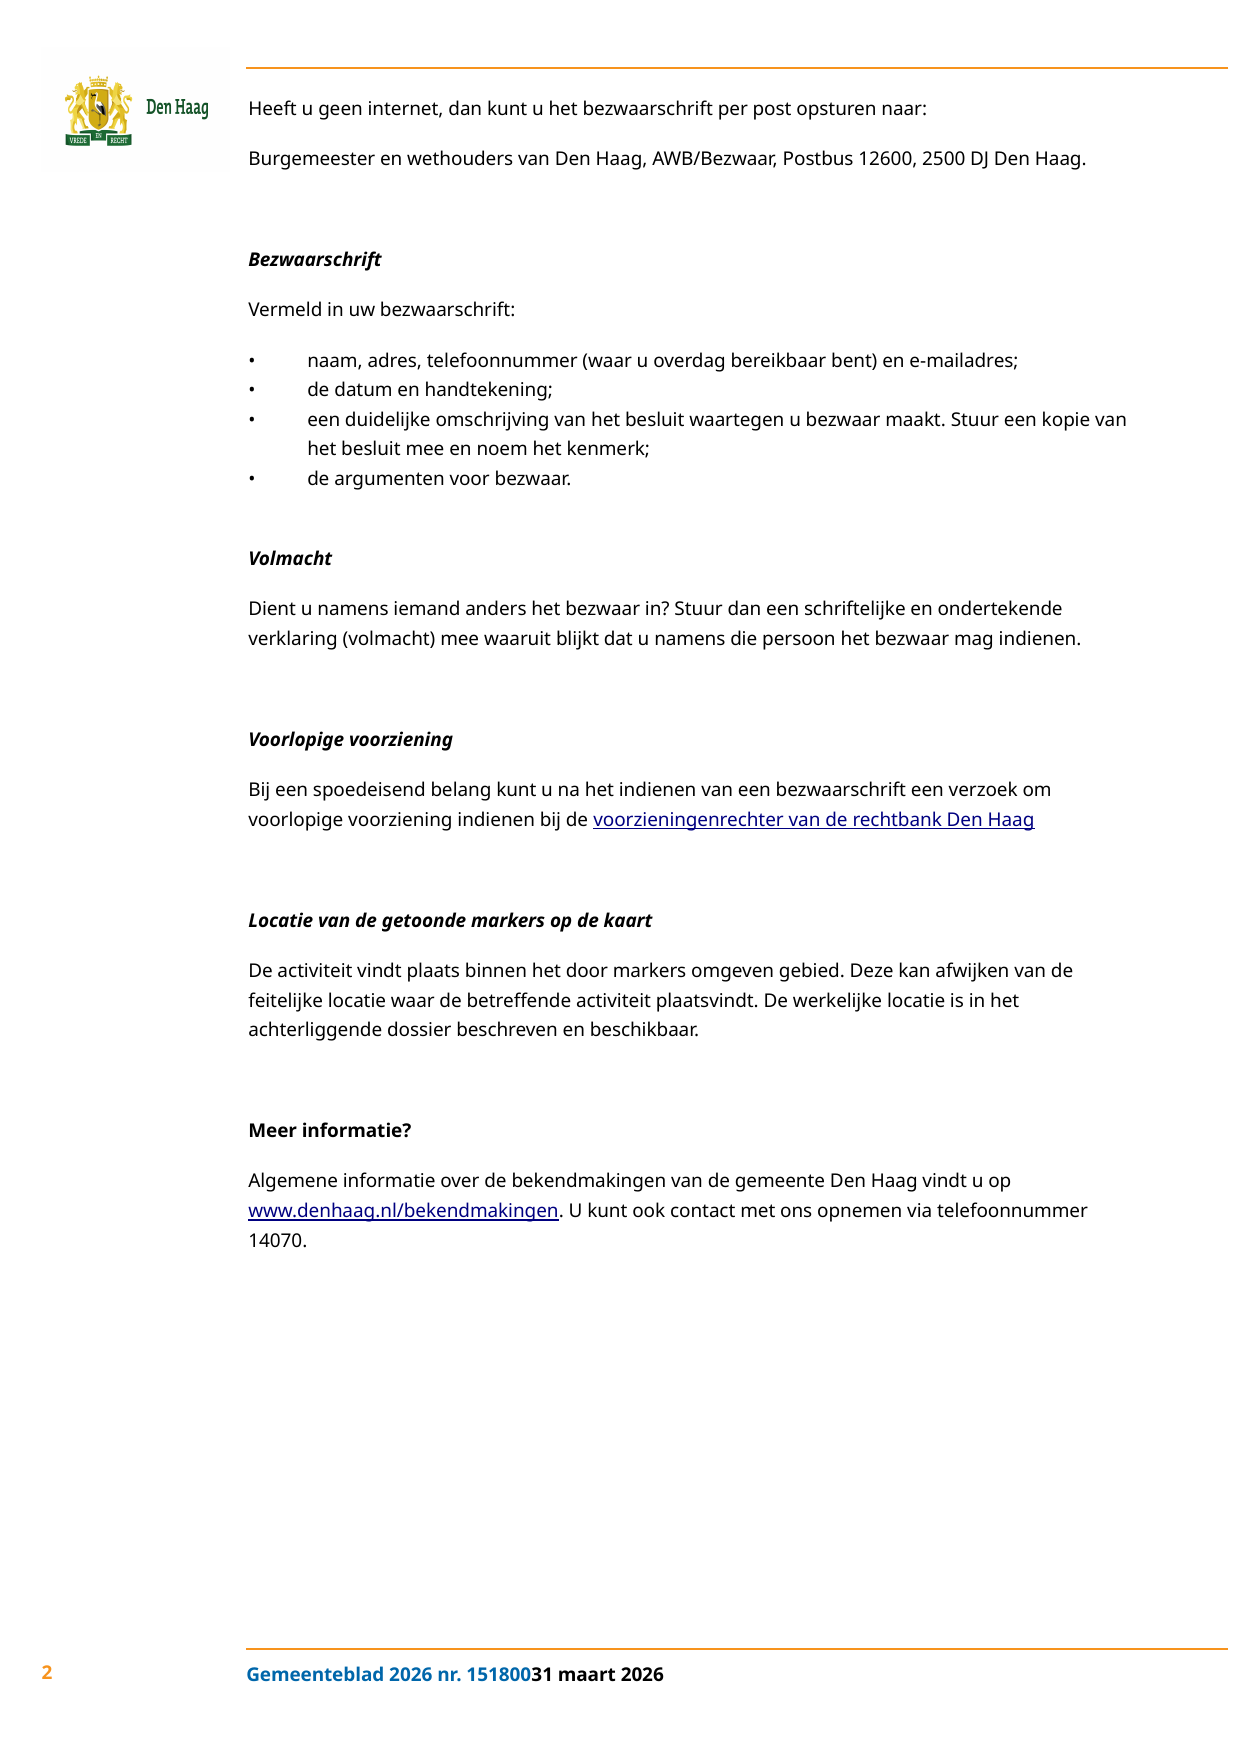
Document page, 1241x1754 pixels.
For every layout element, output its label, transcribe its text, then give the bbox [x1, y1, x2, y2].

text De activiteit vindt plaats binnen het door markers omgeven gebied. Deze kan afwijken van de feitelijke locatie waar de betreffende activiteit plaatsvindt. De werkelijke locatie is in het achterliggende dossier beschreven en beschikbaar. [248, 957, 1152, 1042]
picture [41, 47, 231, 172]
list naam, adres, telefoonnummer (waar u overdag bereikbaar bent) en e-mailadres; [248, 347, 1152, 373]
text Bij een spoedeisend belang kunt u na het indienen van een bezwaarschrift een verzoek om voorlopige voorziening indienen bij de voorzieningenrechter van de rechtbank Den Haag [248, 776, 1152, 832]
list de datum en handtekening; [248, 376, 1152, 402]
list een duidelijke omschrijving van het besluit waartegen u bezwaar maakt. Stuur een kopie van het besluit mee en noem het kenmerk; [248, 406, 1152, 461]
text Meer informatie? [248, 1117, 1152, 1143]
text Bezwaarschrift [248, 246, 1152, 272]
text Burgemeester en wethouders van Den Haag, AWB/Bezwaar, Postbus 12600, 2500 DJ Den Haag. [248, 145, 1152, 171]
text Locatie van de getoonde markers op de kaart [248, 907, 1152, 933]
text Volmacht [248, 545, 1152, 571]
text Dient u namens iemand anders het bezwaar in? Stuur dan een schriftelijke en ondertekende verklaring (volmacht) mee waaruit blijkt dat u namens die persoon het bezwaar mag indienen. [248, 596, 1152, 651]
text Vermeld in uw bezwaarschrift: [248, 296, 1152, 322]
text Algemene informatie over de bekendmakingen van de gemeente Den Haag vindt u op www.denhaag.nl/bekendmakingen. U kunt ook contact met ons opnemen via telefoonnummer 14070. [248, 1168, 1152, 1253]
text Voorlopige voorziening [248, 726, 1152, 752]
text Heeft u geen internet, dan kunt u het bezwaarschrift per post opsturen naar: [248, 95, 1152, 121]
list de argumenten voor bezwaar. [248, 465, 1152, 491]
